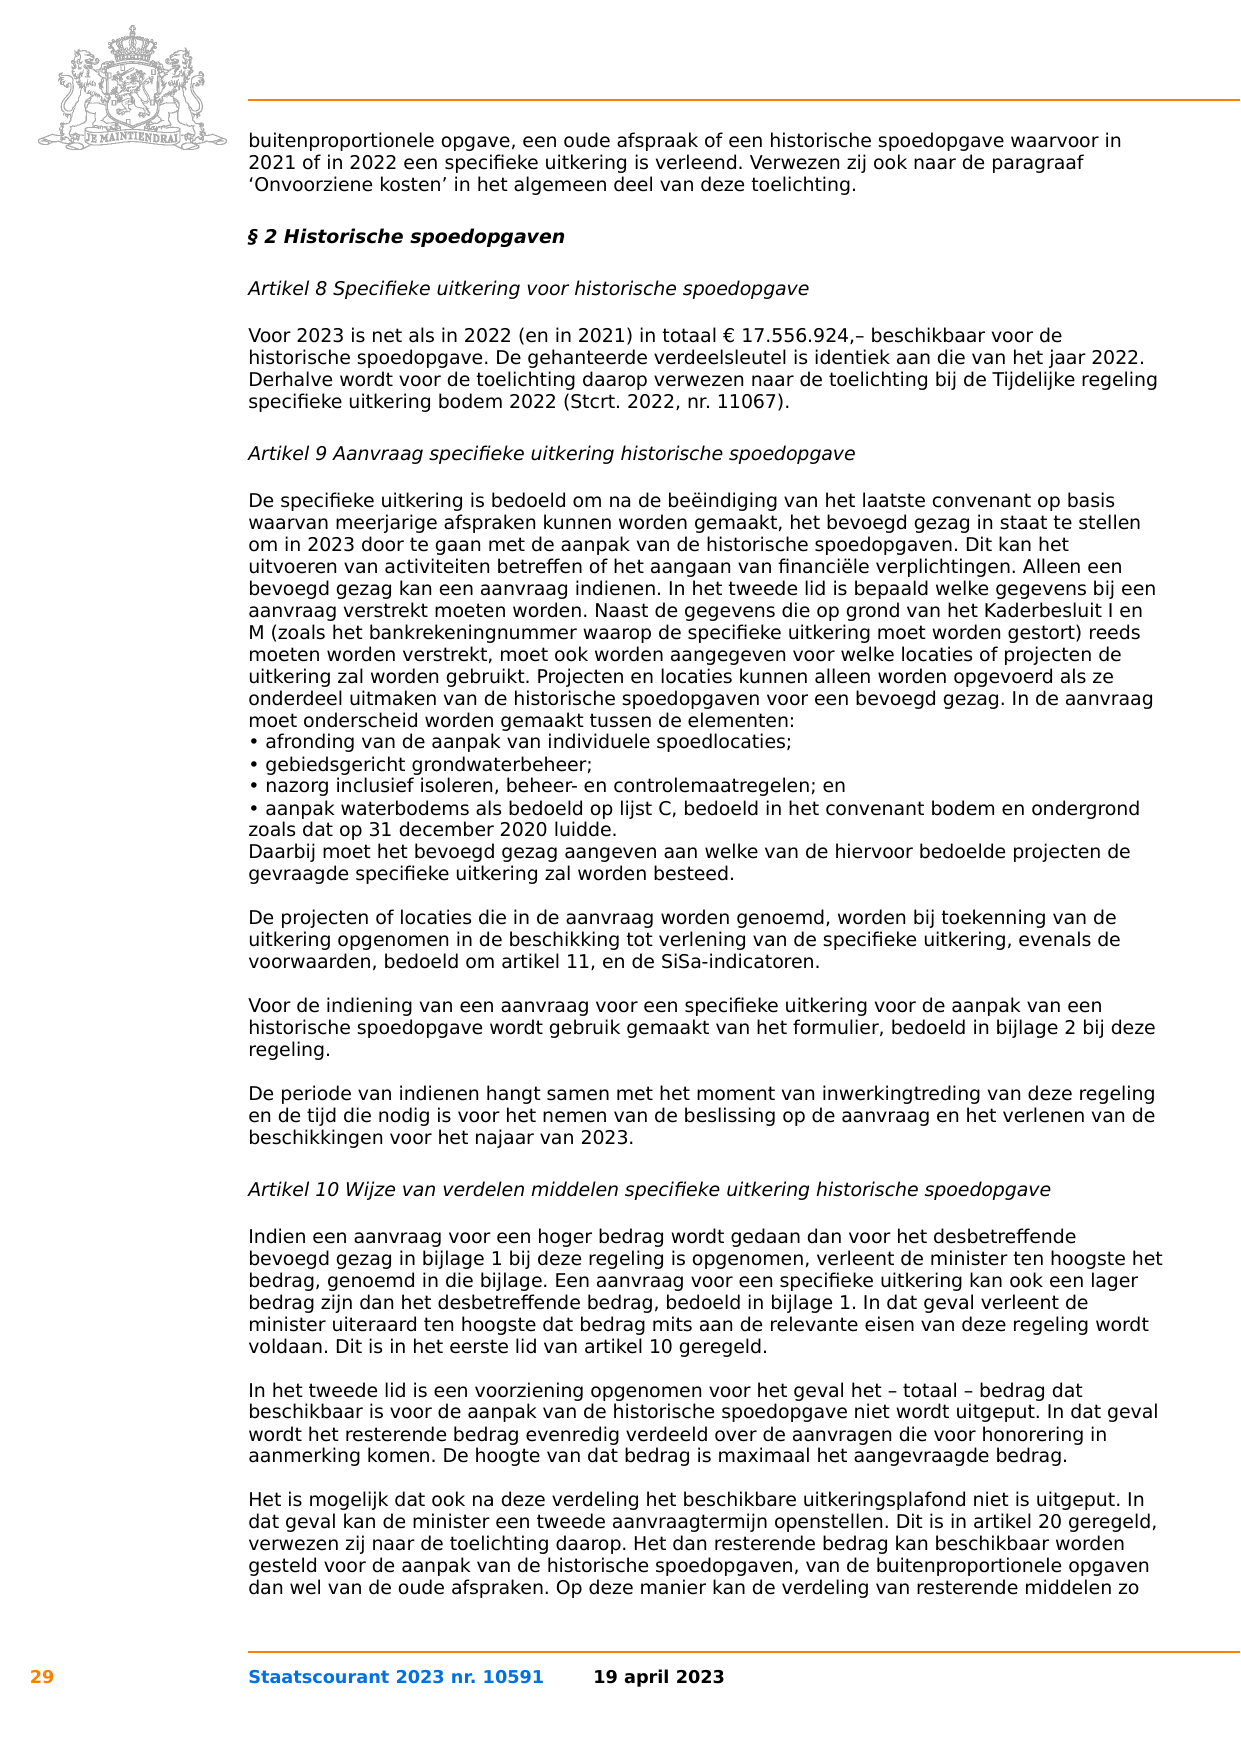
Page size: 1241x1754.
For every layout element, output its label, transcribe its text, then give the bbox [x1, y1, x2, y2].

subtitle Artikel 8 Specifieke uitkering voor historische spoedopgave [248, 278, 1163, 300]
text • aanpak waterbodems als bedoeld op lijst C, bedoeld in het convenant bodem en ondergrond zoals dat op 31 december 2020 luidde. [248, 797, 1163, 841]
text Daarbij moet het bevoegd gezag aangeven aan welke van de hiervoor bedoelde projecten de gevraagde specifieke uitkering zal worden besteed. [248, 841, 1163, 885]
text Het is mogelijk dat ook na deze verdeling het beschikbare uitkeringsplafond niet is uitgeput. In dat geval kan de minister een tweede aanvraagtermijn openstellen. Dit is in artikel 20 geregeld, verwezen zij naar de toelichting daarop. Het dan resterende bedrag kan beschikbaar worden gesteld voor de aanpak van de historische spoedopgaven, van de buitenproportionele opgaven dan wel van de oude afspraken. Op deze manier kan de verdeling van resterende middelen zo [248, 1489, 1163, 1599]
text • gebiedsgericht grondwaterbeheer; [248, 753, 1163, 775]
text Voor 2023 is net als in 2022 (en in 2021) in totaal € 17.556.924,– beschikbaar voor de historische spoedopgave. De gehanteerde verdeelsleutel is identiek aan die van het jaar 2022. Derhalve wordt voor de toelichting daarop verwezen naar de toelichting bij de Tijdelijke regeling specifieke uitkering bodem 2022 (Stcrt. 2022, nr. 11067). [248, 325, 1163, 413]
subtitle Artikel 9 Aanvraag specifieke uitkering historische spoedopgave [248, 443, 1163, 465]
text De specifieke uitkering is bedoeld om na de beëindiging van het laatste convenant op basis waarvan meerjarige afspraken kunnen worden gemaakt, het bevoegd gezag in staat te stellen om in 2023 door te gaan met de aanpak van de historische spoedopgaven. Dit kan het uitvoeren van activiteiten betreffen of het aangaan van financiële verplichtingen. Alleen een bevoegd gezag kan een aanvraag indienen. In het tweede lid is bepaald welke gegevens bij een aanvraag verstrekt moeten worden. Naast de gegevens die op grond van het Kaderbesluit I en M (zoals het bankrekeningnummer waarop de specifieke uitkering moet worden gestort) reeds moeten worden verstrekt, moet ook worden aangegeven voor welke locaties of projecten de uitkering zal worden gebruikt. Projecten en locaties kunnen alleen worden opgevoerd als ze onderdeel uitmaken van de historische spoedopgaven voor een bevoegd gezag. In de aanvraag moet onderscheid worden gemaakt tussen de elementen: [248, 490, 1163, 731]
subtitle § 2 Historische spoedopgaven [248, 226, 1163, 248]
text • afronding van de aanpak van individuele spoedlocaties; [248, 731, 1163, 753]
text In het tweede lid is een voorziening opgenomen voor het geval het – totaal – bedrag dat beschikbaar is voor de aanpak van de historische spoedopgave niet wordt uitgeput. In dat geval wordt het resterende bedrag evenredig verdeeld over de aanvragen die voor honorering in aanmerking komen. De hoogte van dat bedrag is maximaal het aangevraagde bedrag. [248, 1379, 1163, 1467]
picture [38, 25, 227, 150]
text Indien een aanvraag voor een hoger bedrag wordt gedaan dan voor het desbetreffende bevoegd gezag in bijlage 1 bij deze regeling is opgenomen, verleent de minister ten hoogste het bedrag, genoemd in die bijlage. Een aanvraag voor een specifieke uitkering kan ook een lager bedrag zijn dan het desbetreffende bedrag, bedoeld in bijlage 1. In dat geval verleent de minister uiteraard ten hoogste dat bedrag mits aan de relevante eisen van deze regeling wordt voldaan. Dit is in het eerste lid van artikel 10 geregeld. [248, 1226, 1163, 1358]
text De periode van indienen hangt samen met het moment van inwerkingtreding van deze regeling en de tijd die nodig is voor het nemen van de beslissing op de aanvraag en het verlenen van de beschikkingen voor het najaar van 2023. [248, 1083, 1163, 1149]
subtitle Artikel 10 Wijze van verdelen middelen specifieke uitkering historische spoedopgave [248, 1179, 1163, 1201]
text • nazorg inclusief isoleren, beheer- en controlemaatregelen; en [248, 775, 1163, 797]
text De projecten of locaties die in de aanvraag worden genoemd, worden bij toekenning van de uitkering opgenomen in de beschikking tot verlening van de specifieke uitkering, evenals de voorwaarden, bedoeld om artikel 11, en de SiSa-indicatoren. [248, 907, 1163, 973]
text Voor de indiening van een aanvraag voor een specifieke uitkering voor de aanpak van een historische spoedopgave wordt gebruik gemaakt van het formulier, bedoeld in bijlage 2 bij deze regeling. [248, 995, 1163, 1061]
text buitenproportionele opgave, een oude afspraak of een historische spoedopgave waarvoor in 2021 of in 2022 een specifieke uitkering is verleend. Verwezen zij ook naar de paragraaf ‘Onvoorziene kosten’ in het algemeen deel van deze toelichting. [248, 130, 1163, 196]
